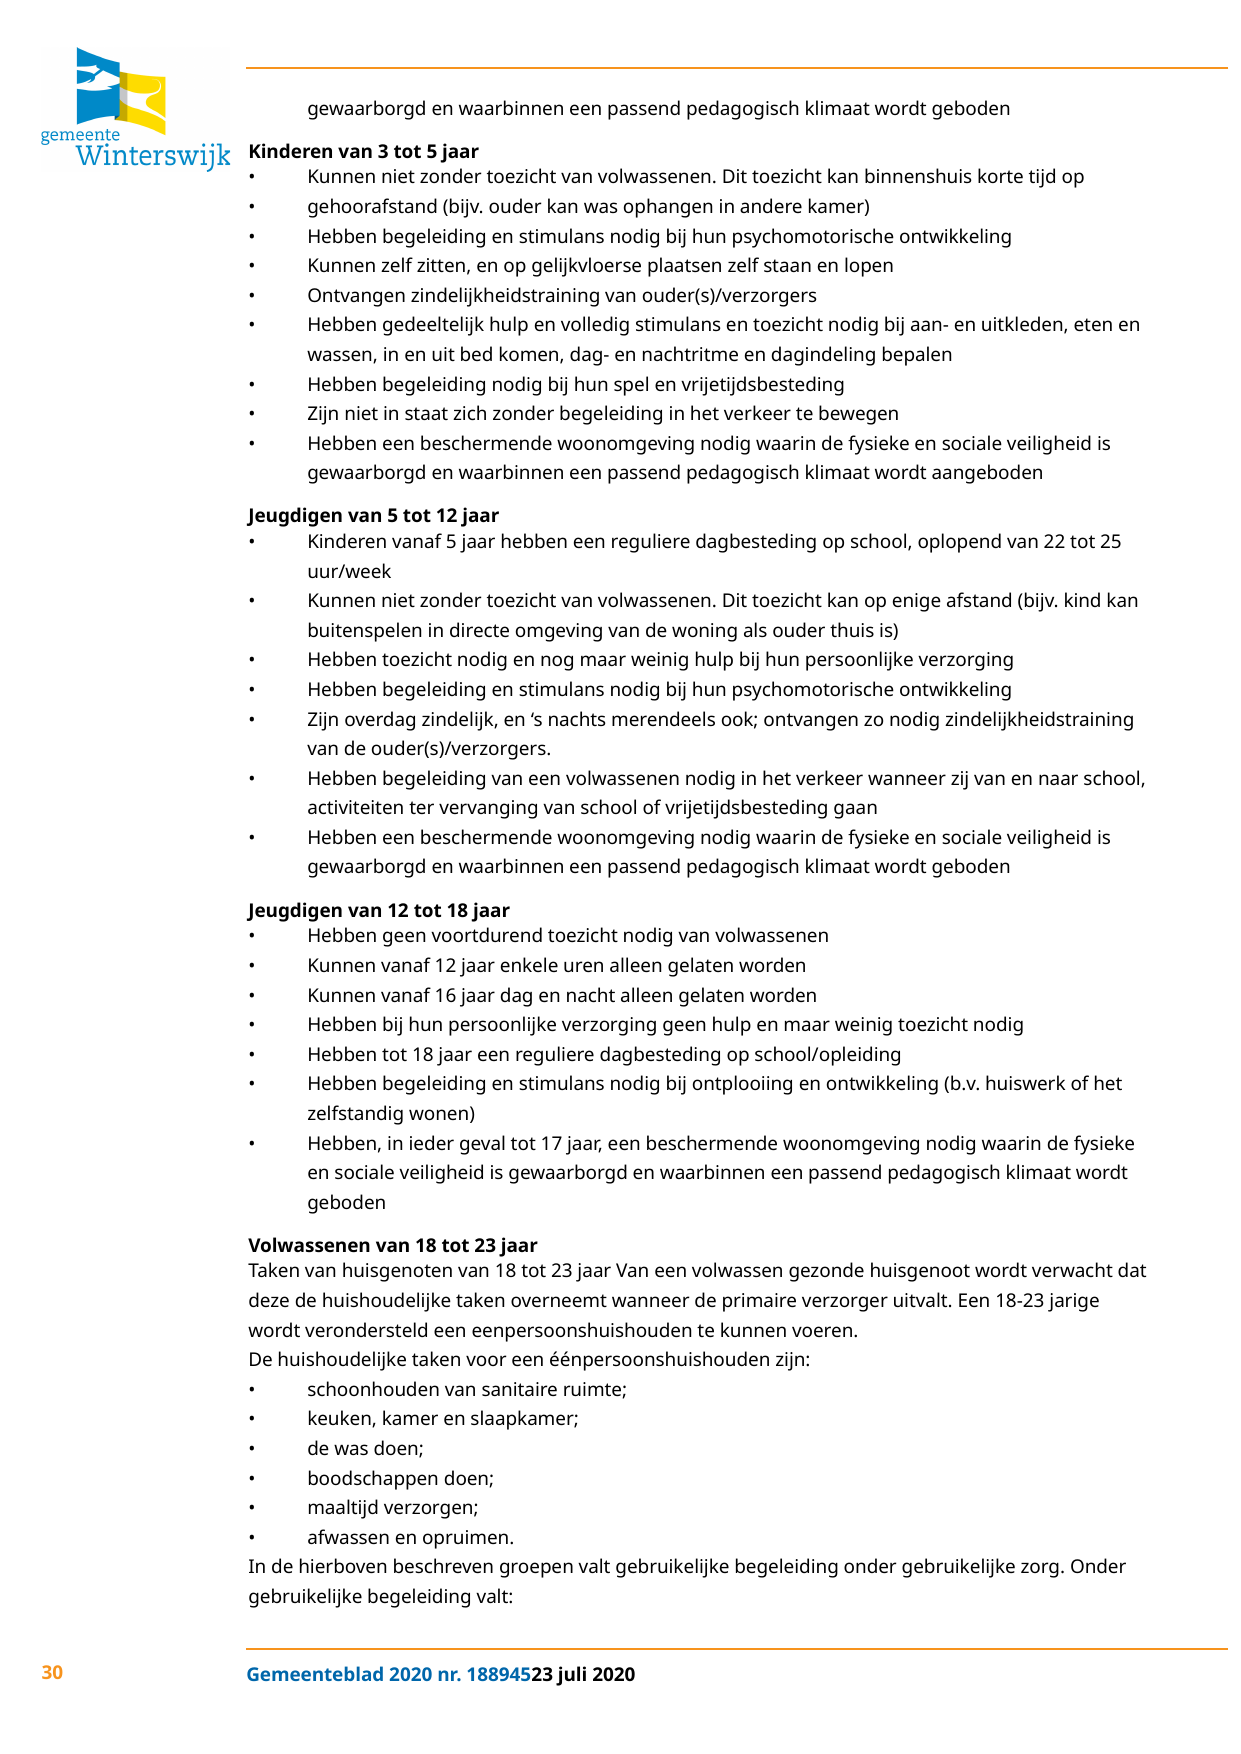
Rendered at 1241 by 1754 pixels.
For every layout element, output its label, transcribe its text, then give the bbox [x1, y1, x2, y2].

list Kunnen niet zonder toezicht van volwassenen. Dit toezicht kan binnenshuis korte tijd op [248, 164, 1152, 189]
list Zijn overdag zindelijk, en ‘s nachts merendeels ook; ontvangen zo nodig zindelijkheidstraining van de ouder(s)/verzorgers. [248, 706, 1152, 761]
list de was doen; [248, 1435, 1152, 1461]
list keuken, kamer en slaapkamer; [248, 1406, 1152, 1431]
list Kunnen vanaf 12 jaar enkele uren alleen gelaten worden [248, 952, 1152, 978]
list Hebben een beschermende woonomgeving nodig waarin de fysieke en sociale veiligheid is gewaarborgd en waarbinnen een passend pedagogisch klimaat wordt geboden [248, 824, 1152, 879]
list gehoorafstand (bijv. ouder kan was ophangen in andere kamer) [248, 193, 1152, 219]
list Hebben begeleiding en stimulans nodig bij hun psychomotorische ontwikkeling [248, 223, 1152, 248]
list gewaarborgd en waarbinnen een passend pedagogisch klimaat wordt geboden [248, 95, 1152, 121]
list Kunnen niet zonder toezicht van volwassenen. Dit toezicht kan op enige afstand (bijv. kind kan buitenspelen in directe omgeving van de woning als ouder thuis is) [248, 587, 1152, 643]
text Jeugdigen van 12 tot 18 jaar [248, 897, 1152, 923]
list Hebben begeleiding en stimulans nodig bij ontplooiing en ontwikkeling (b.v. huiswerk of het zelfstandig wonen) [248, 1071, 1152, 1126]
text Volwassenen van 18 tot 23 jaar [248, 1232, 1152, 1258]
list boodschappen doen; [248, 1465, 1152, 1491]
list schoonhouden van sanitaire ruimte; [248, 1376, 1152, 1402]
list Hebben begeleiding nodig bij hun spel en vrijetijdsbesteding [248, 371, 1152, 396]
text In de hierboven beschreven groepen valt gebruikelijke begeleiding onder gebruikelijke zorg. Onder gebruikelijke begeleiding valt: [248, 1553, 1152, 1609]
list Kunnen vanaf 16 jaar dag en nacht alleen gelaten worden [248, 982, 1152, 1007]
list maaltijd verzorgen; [248, 1494, 1152, 1520]
list Ontvangen zindelijkheidstraining van ouder(s)/verzorgers [248, 282, 1152, 308]
list Kunnen zelf zitten, en op gelijkvloerse plaatsen zelf staan en lopen [248, 252, 1152, 278]
list afwassen en opruimen. [248, 1524, 1152, 1550]
list Hebben gedeeltelijk hulp en volledig stimulans en toezicht nodig bij aan- en uitkleden, eten en wassen, in en uit bed komen, dag- en nachtritme en dagindeling bepalen [248, 312, 1152, 367]
list Hebben bij hun persoonlijke verzorging geen hulp en maar weinig toezicht nodig [248, 1011, 1152, 1037]
text Taken van huisgenoten van 18 tot 23 jaar Van een volwassen gezonde huisgenoot wordt verwacht dat deze de huishoudelijke taken overneemt wanneer de primaire verzorger uitvalt. Een 18-23 jarige wordt verondersteld een eenpersoonshuishouden te kunnen voeren. [248, 1258, 1152, 1343]
list Kinderen vanaf 5 jaar hebben een reguliere dagbesteding op school, oplopend van 22 tot 25 uur/week [248, 528, 1152, 584]
list Hebben begeleiding van een volwassenen nodig in het verkeer wanneer zij van en naar school, activiteiten ter vervanging van school of vrijetijdsbesteding gaan [248, 765, 1152, 820]
picture [225, 153, 231, 162]
list Hebben geen voortdurend toezicht nodig van volwassenen [248, 923, 1152, 948]
list Zijn niet in staat zich zonder begeleiding in het verkeer te bewegen [248, 400, 1152, 426]
text Kinderen van 3 tot 5 jaar [248, 138, 1152, 164]
picture [41, 47, 231, 172]
list Hebben toezicht nodig en nog maar weinig hulp bij hun persoonlijke verzorging [248, 647, 1152, 672]
list Hebben begeleiding en stimulans nodig bij hun psychomotorische ontwikkeling [248, 676, 1152, 702]
text De huishoudelijke taken voor een éénpersoonshuishouden zijn: [248, 1346, 1152, 1372]
list Hebben, in ieder geval tot 17 jaar, een beschermende woonomgeving nodig waarin de fysieke en sociale veiligheid is gewaarborgd en waarbinnen een passend pedagogisch klimaat wordt geboden [248, 1130, 1152, 1214]
text Jeugdigen van 5 tot 12 jaar [248, 503, 1152, 528]
list Hebben tot 18 jaar een reguliere dagbesteding op school/opleiding [248, 1041, 1152, 1067]
list Hebben een beschermende woonomgeving nodig waarin de fysieke en sociale veiligheid is gewaarborgd en waarbinnen een passend pedagogisch klimaat wordt aangeboden [248, 430, 1152, 485]
